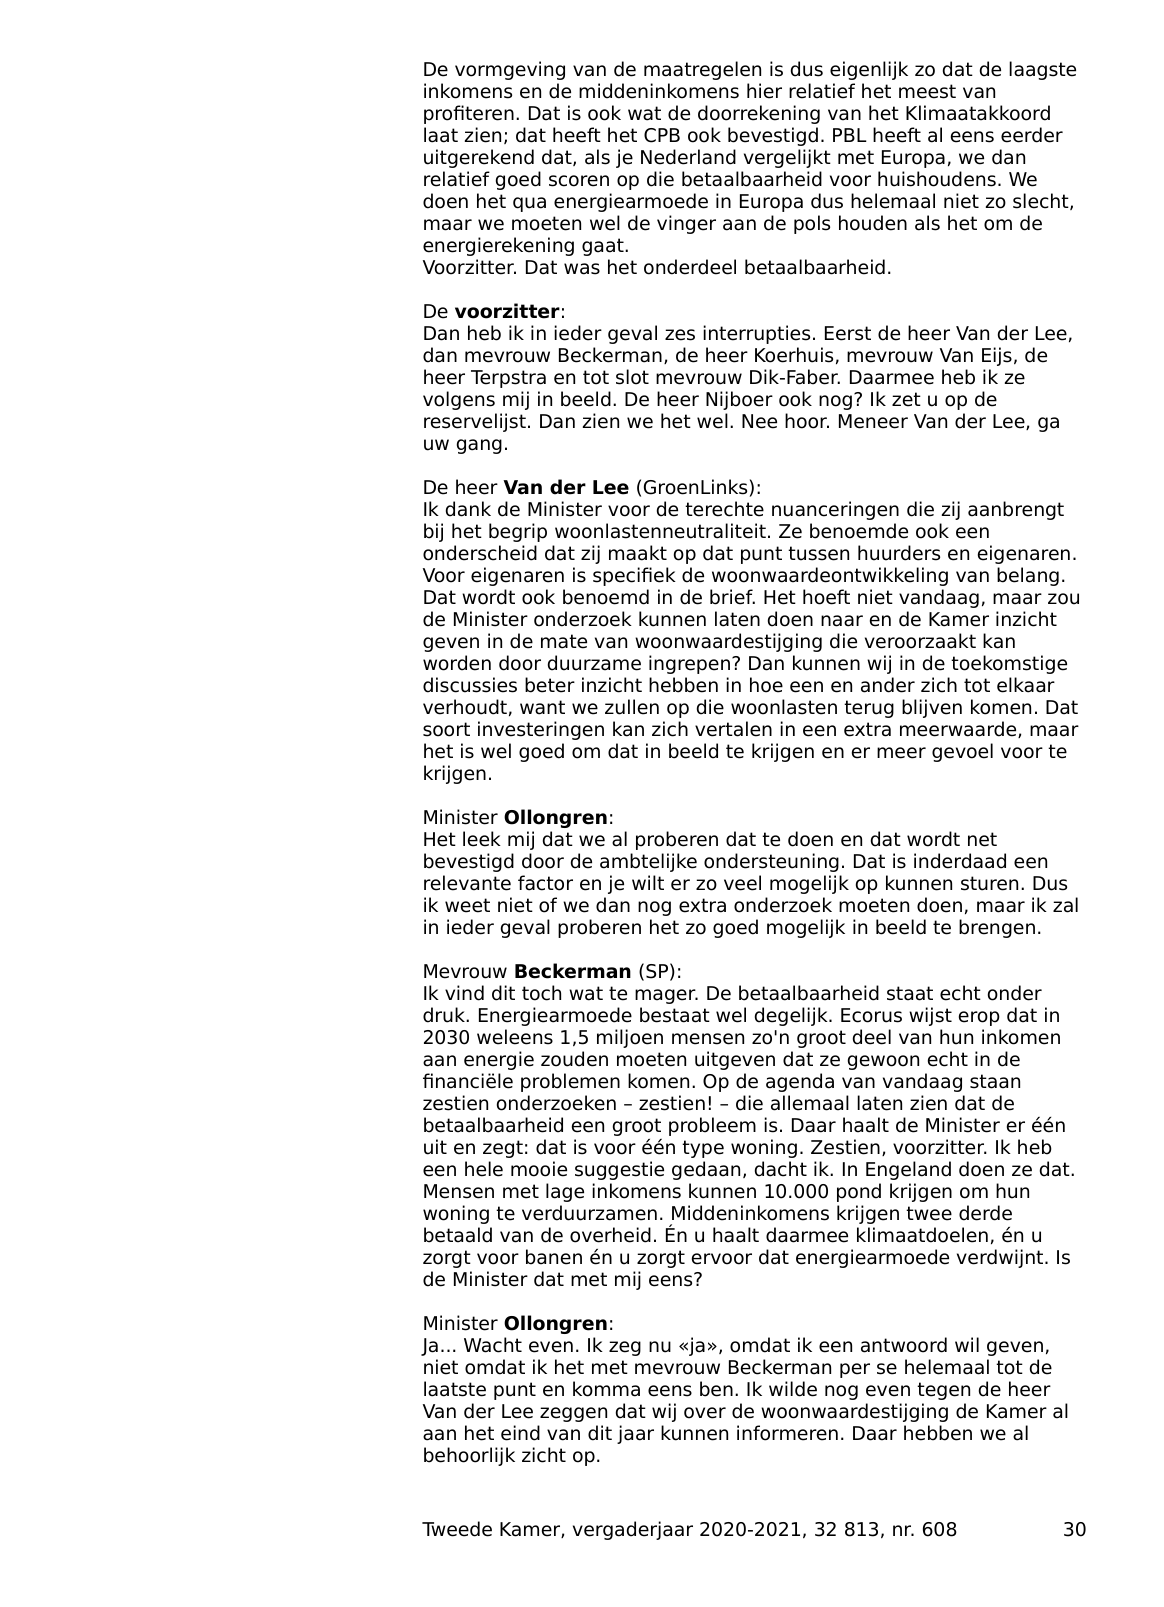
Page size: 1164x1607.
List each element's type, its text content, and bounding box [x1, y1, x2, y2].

text Voorzitter. Dat was het onderdeel betaalbaarheid. [422, 257, 1087, 279]
text Minister Ollongren: [422, 807, 1087, 829]
text De heer Van der Lee (GroenLinks): [422, 477, 1087, 499]
text Ik vind dit toch wat te mager. De betaalbaarheid staat echt onder druk. Energiearmoede bestaat wel degelijk. Ecorus wijst erop dat in 2030 weleens 1,5 miljoen mensen zo'n groot deel van hun inkomen aan energie zouden moeten uitgeven dat ze gewoon echt in de financiële problemen komen. Op de agenda van vandaag staan zestien onderzoeken – zestien! – die allemaal laten zien dat de betaalbaarheid een groot probleem is. Daar haalt de Minister er één uit en zegt: dat is voor één type woning. Zestien, voorzitter. Ik heb een hele mooie suggestie gedaan, dacht ik. In Engeland doen ze dat. Mensen met lage inkomens kunnen 10.000 pond krijgen om hun woning te verduurzamen. Middeninkomens krijgen twee derde betaald van de overheid. Én u haalt daarmee klimaatdoelen, én u zorgt voor banen én u zorgt ervoor dat energiearmoede verdwijnt. Is de Minister dat met mij eens? [422, 983, 1087, 1291]
text Mevrouw Beckerman (SP): [422, 961, 1087, 983]
text De vormgeving van de maatregelen is dus eigenlijk zo dat de laagste inkomens en de middeninkomens hier relatief het meest van profiteren. Dat is ook wat de doorrekening van het Klimaatakkoord laat zien; dat heeft het CPB ook bevestigd. PBL heeft al eens eerder uitgerekend dat, als je Nederland vergelijkt met Europa, we dan relatief goed scoren op die betaalbaarheid voor huishoudens. We doen het qua energiearmoede in Europa dus helemaal niet zo slecht, maar we moeten wel de vinger aan de pols houden als het om de energierekening gaat. [422, 59, 1087, 257]
text Minister Ollongren: [422, 1313, 1087, 1335]
text Het leek mij dat we al proberen dat te doen en dat wordt net bevestigd door de ambtelijke ondersteuning. Dat is inderdaad een relevante factor en je wilt er zo veel mogelijk op kunnen sturen. Dus ik weet niet of we dan nog extra onderzoek moeten doen, maar ik zal in ieder geval proberen het zo goed mogelijk in beeld te brengen. [422, 829, 1087, 939]
text Ik dank de Minister voor de terechte nuanceringen die zij aanbrengt bij het begrip woonlastenneutraliteit. Ze benoemde ook een onderscheid dat zij maakt op dat punt tussen huurders en eigenaren. Voor eigenaren is specifiek de woonwaardeontwikkeling van belang. Dat wordt ook benoemd in de brief. Het hoeft niet vandaag, maar zou de Minister onderzoek kunnen laten doen naar en de Kamer inzicht geven in de mate van woonwaardestijging die veroorzaakt kan worden door duurzame ingrepen? Dan kunnen wij in de toekomstige discussies beter inzicht hebben in hoe een en ander zich tot elkaar verhoudt, want we zullen op die woonlasten terug blijven komen. Dat soort investeringen kan zich vertalen in een extra meerwaarde, maar het is wel goed om dat in beeld te krijgen en er meer gevoel voor te krijgen. [422, 499, 1087, 785]
text De voorzitter: [422, 301, 1087, 323]
text Dan heb ik in ieder geval zes interrupties. Eerst de heer Van der Lee, dan mevrouw Beckerman, de heer Koerhuis, mevrouw Van Eijs, de heer Terpstra en tot slot mevrouw Dik-Faber. Daarmee heb ik ze volgens mij in beeld. De heer Nijboer ook nog? Ik zet u op de reservelijst. Dan zien we het wel. Nee hoor. Meneer Van der Lee, ga uw gang. [422, 323, 1087, 455]
text Ja... Wacht even. Ik zeg nu «ja», omdat ik een antwoord wil geven, niet omdat ik het met mevrouw Beckerman per se helemaal tot de laatste punt en komma eens ben. Ik wilde nog even tegen de heer Van der Lee zeggen dat wij over de woonwaardestijging de Kamer al aan het eind van dit jaar kunnen informeren. Daar hebben we al behoorlijk zicht op. [422, 1335, 1087, 1467]
